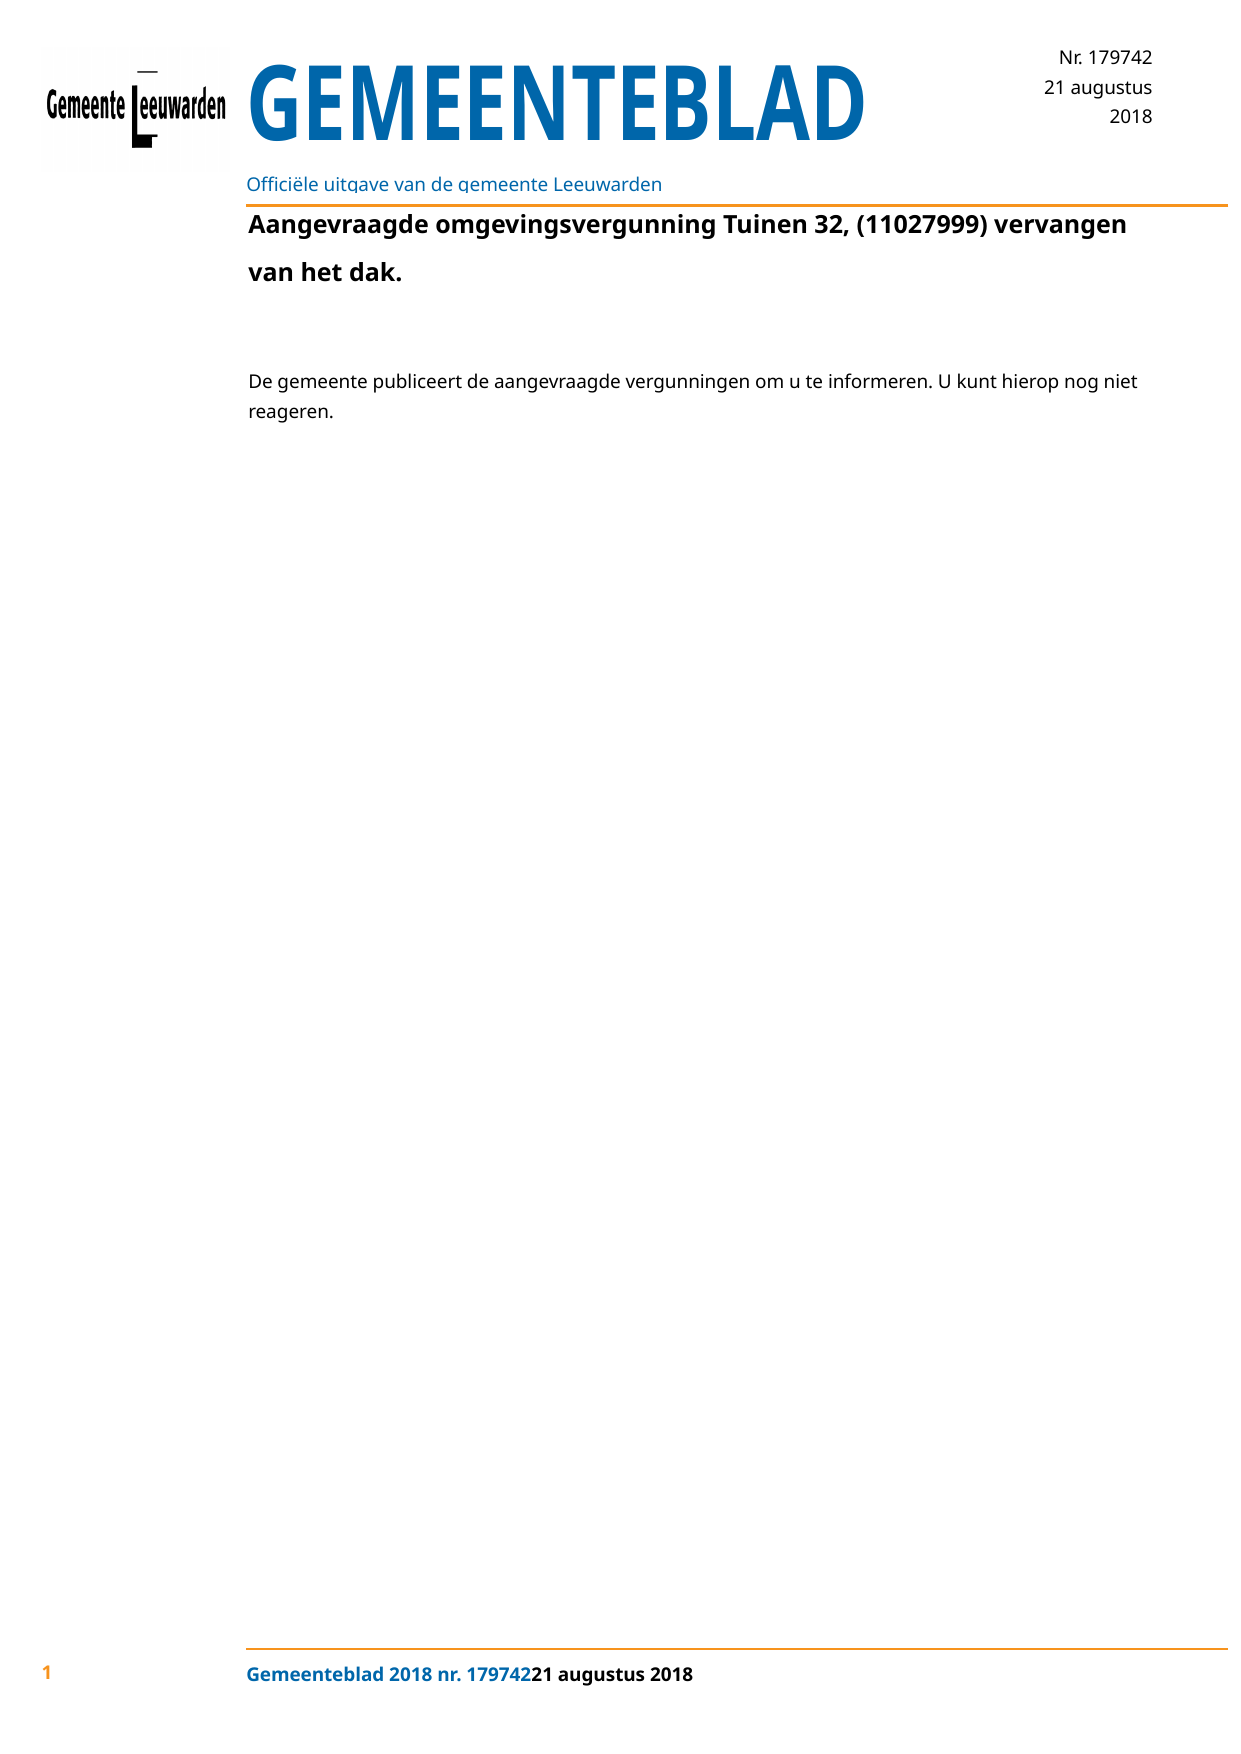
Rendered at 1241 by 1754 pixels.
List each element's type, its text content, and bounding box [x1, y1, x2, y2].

text Aangevraagde omgevingsvergunning Tuinen 32, (11027999) vervangen van het dak. [248, 207, 1152, 288]
text De gemeente publiceert de aangevraagde vergunningen om u te informeren. U kunt hierop nog niet reageren. [248, 368, 1152, 424]
picture [41, 47, 231, 172]
